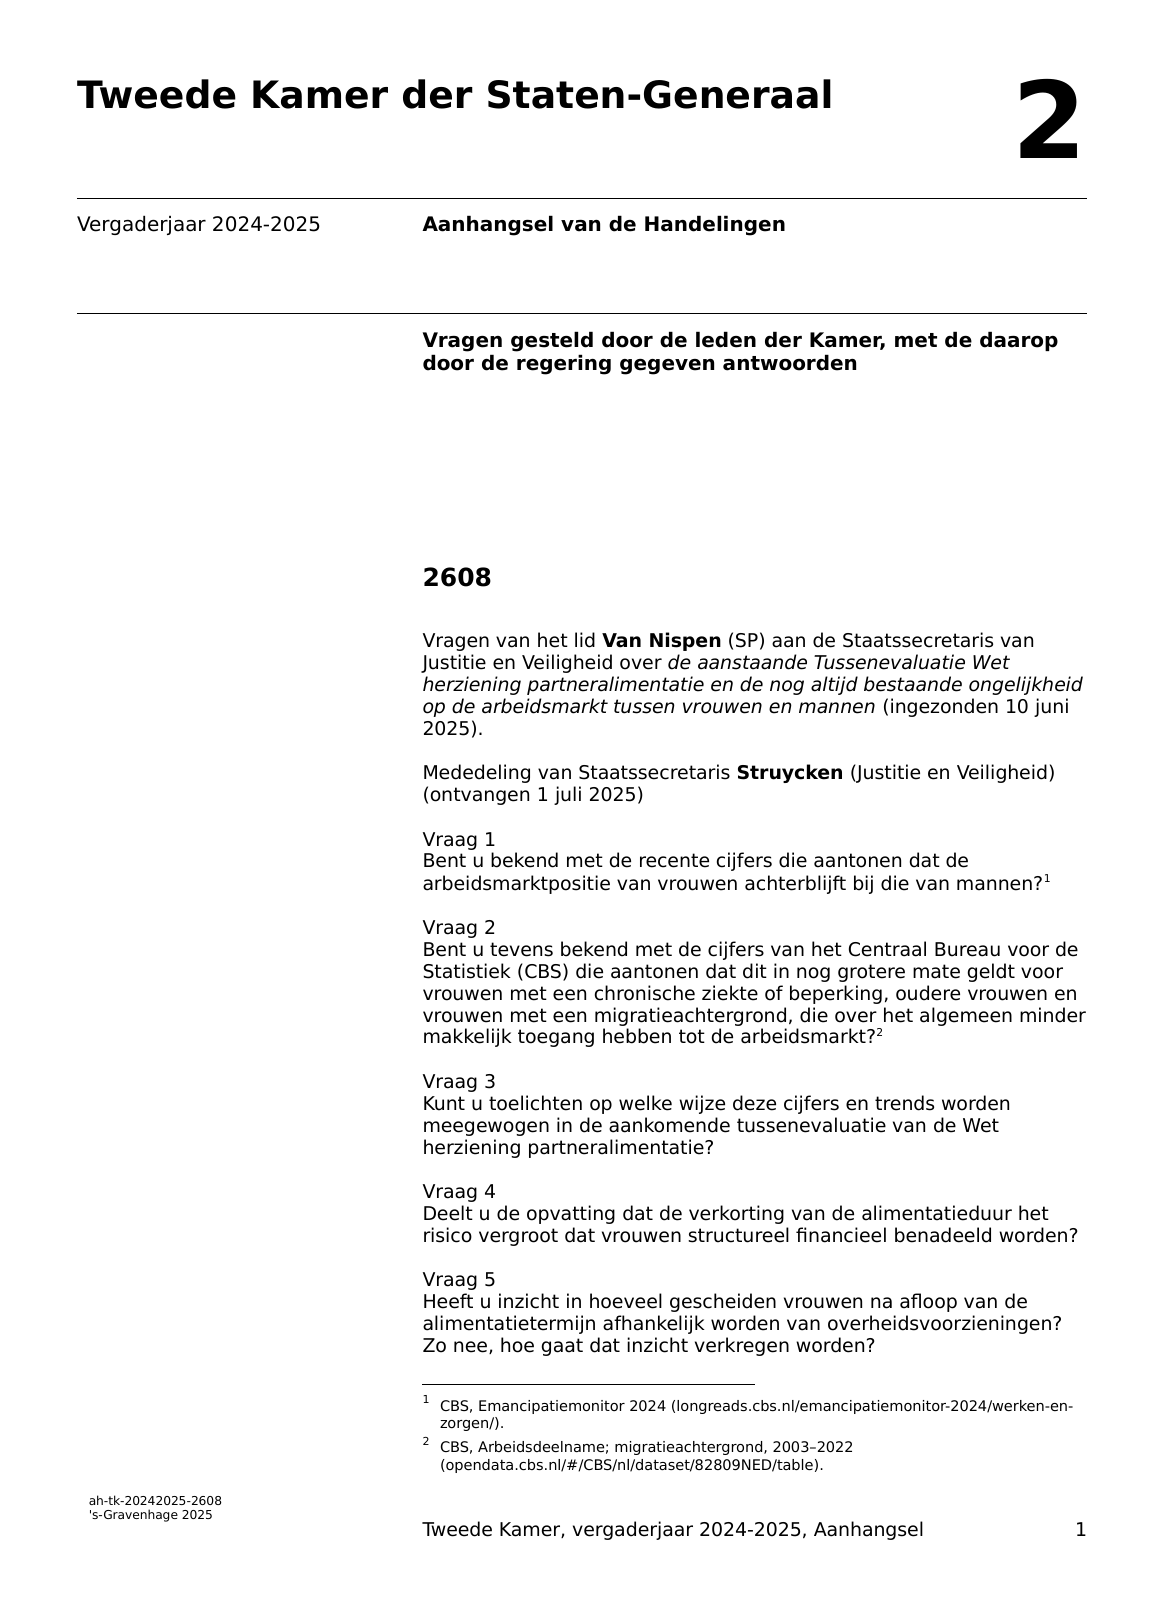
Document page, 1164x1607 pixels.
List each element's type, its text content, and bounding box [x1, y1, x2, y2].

table_cell Aanhangsel van de Handelingen [422, 199, 1087, 313]
text Deelt u de opvatting dat de verkorting van de alimentatieduur het risico vergroot dat vrouwen structureel financieel benadeeld worden? [422, 1203, 1087, 1247]
text 2608 [422, 563, 1087, 592]
text Vragen van het lid Van Nispen (SP) aan de Staatssecretaris van Justitie en Veiligheid over de aanstaande Tussenevaluatie Wet herziening partneralimentatie en de nog altijd bestaande ongelijkheid op de arbeidsmarkt tussen vrouwen en mannen (ingezonden 10 juni 2025). [422, 630, 1087, 740]
text Vraag 1 [422, 828, 1087, 850]
text CBS, Arbeidsdeelname; migratieachtergrond, 2003–2022 (opendata.cbs.nl/#/CBS/nl/dataset/82809NED/table). [422, 1435, 1087, 1474]
table_cell Vragen gesteld door de leden der Kamer, met de daarop door de regering gegeven antwoorden [422, 314, 1087, 375]
text Bent u bekend met de recente cijfers die aantonen dat de arbeidsmarktpositie van vrouwen achterblijft bij die van mannen? [422, 850, 1087, 894]
table_cell Vergaderjaar 2024-2025 [77, 199, 422, 313]
text Vraag 4 [422, 1181, 1087, 1203]
text Kunt u toelichten op welke wijze deze cijfers en trends worden meegewogen in de aankomende tussenevaluatie van de Wet herziening partneralimentatie? [422, 1093, 1087, 1158]
text CBS, Emancipatiemonitor 2024 (longreads.cbs.nl/emancipatiemonitor-2024/werken-en-zorgen/). [422, 1393, 1087, 1432]
text Vraag 2 [422, 917, 1087, 938]
text Vraag 5 [422, 1269, 1087, 1291]
text Mededeling van Staatssecretaris Struycken (Justitie en Veiligheid) (ontvangen 1 juli 2025) [422, 762, 1087, 806]
table_header 2 [886, 59, 1087, 198]
table_header Tweede Kamer der Staten-Generaal [77, 59, 886, 198]
text ah-tk-20242025-2608 [88, 1494, 323, 1508]
text Bent u tevens bekend met de cijfers van het Centraal Bureau voor de Statistiek (CBS) die aantonen dat dit in nog grotere mate geldt voor vrouwen met een chronische ziekte of beperking, oudere vrouwen en vrouwen met een migratieachtergrond, die over het algemeen minder makkelijk toegang hebben tot de arbeidsmarkt? [422, 938, 1087, 1048]
text Heeft u inzicht in hoeveel gescheiden vrouwen na afloop van de alimentatietermijn afhankelijk worden van overheidsvoorzieningen? Zo nee, hoe gaat dat inzicht verkregen worden? [422, 1291, 1087, 1357]
text 's-Gravenhage 2025 [88, 1508, 323, 1522]
table_cell [77, 314, 422, 375]
text Vraag 3 [422, 1071, 1087, 1093]
